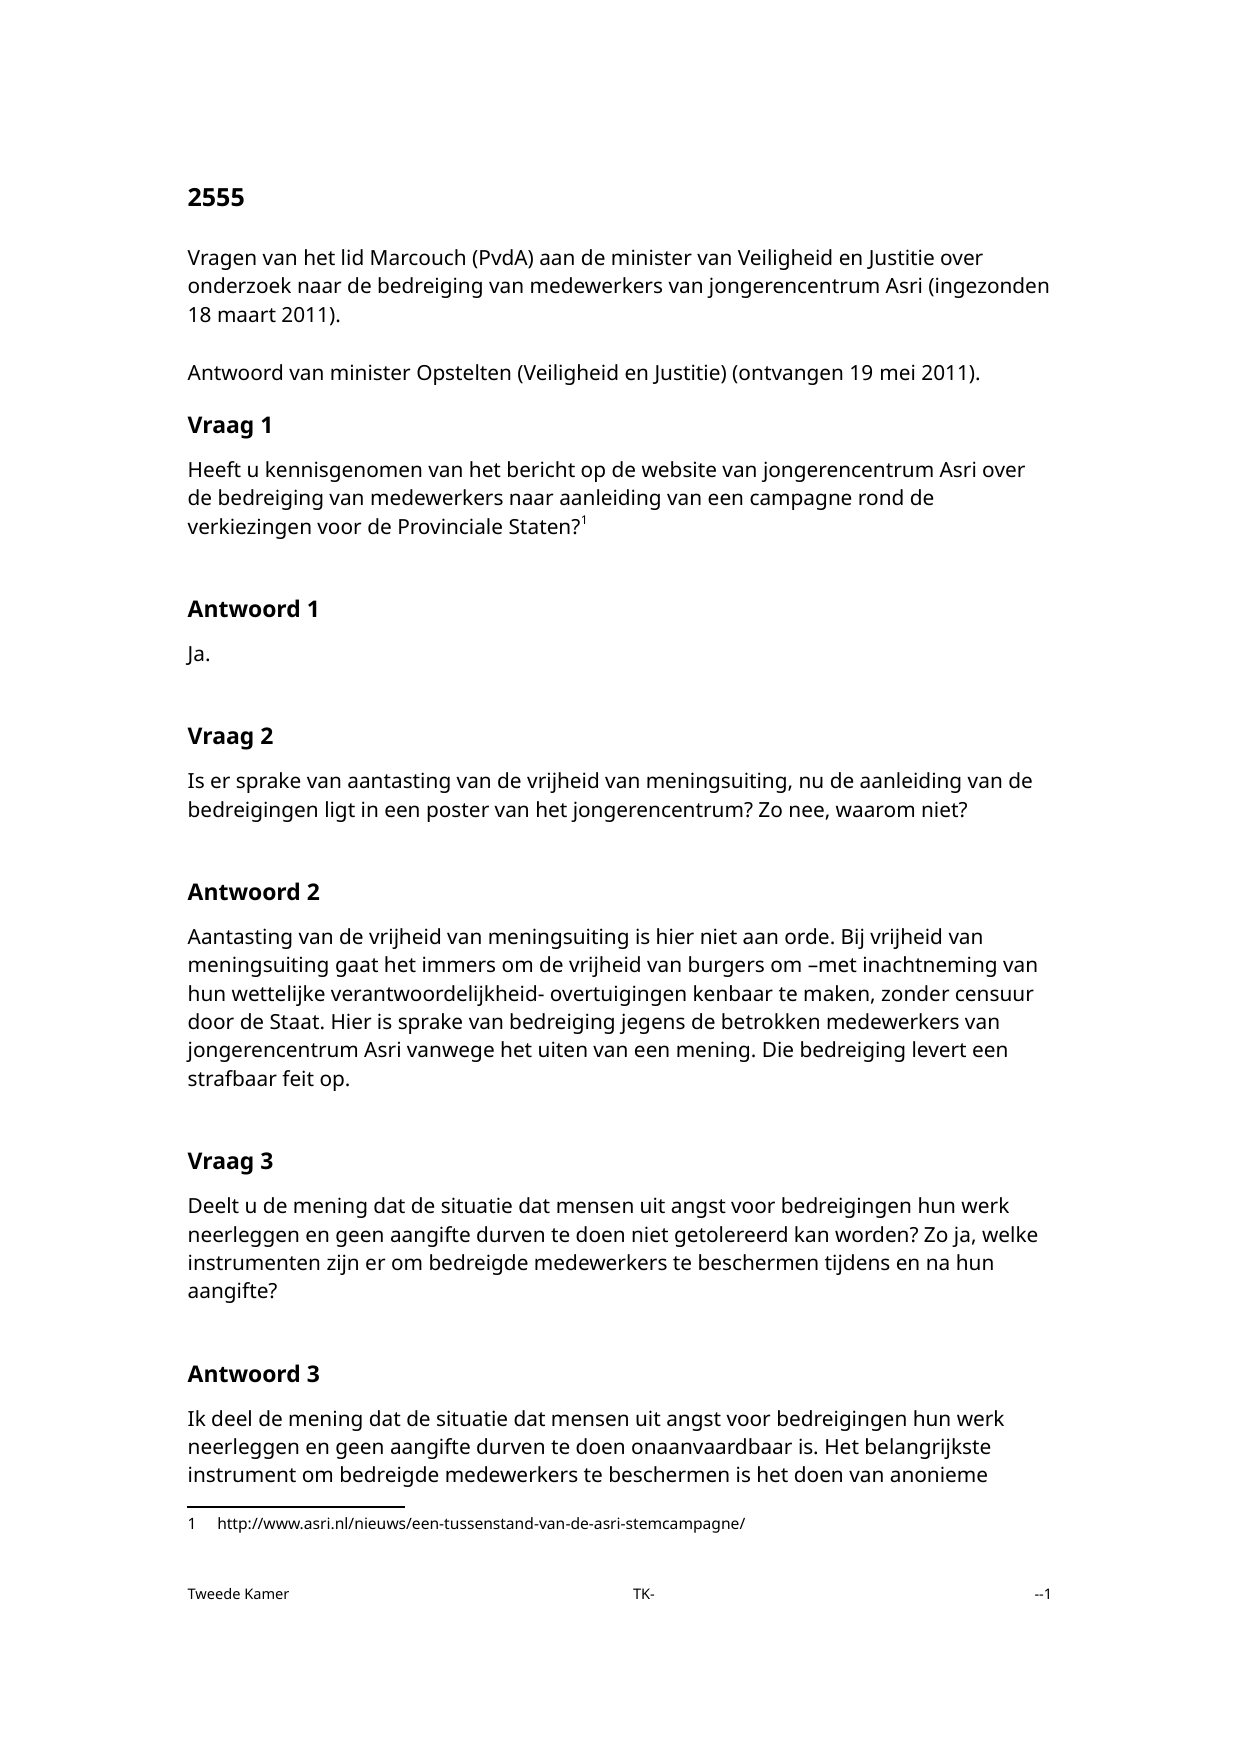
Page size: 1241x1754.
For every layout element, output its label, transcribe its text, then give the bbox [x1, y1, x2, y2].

subtitle Antwoord 3 [187, 1357, 1053, 1389]
text 2555 [187, 179, 1053, 213]
subtitle Vraag 3 [187, 1145, 1053, 1176]
text Antwoord van minister Opstelten (Veiligheid en Justitie) (ontvangen 19 mei 2011). [187, 358, 1053, 386]
text http://www.asri.nl/nieuws/een-tussenstand-van-de-asri-stemcampagne/ [187, 1506, 1053, 1534]
subtitle Antwoord 1 [187, 593, 1053, 624]
text Deelt u de mening dat de situatie dat mensen uit angst voor bedreigingen hun werk neerleggen en geen aangifte durven te doen niet getolereerd kan worden? Zo ja, welke instrumenten zijn er om bedreigde medewerkers te beschermen tijdens en na hun aangifte? [187, 1191, 1053, 1305]
text Aantasting van de vrijheid van meningsuiting is hier niet aan orde. Bij vrijheid van meningsuiting gaat het immers om de vrijheid van burgers om –met inachtneming van hun wettelijke verantwoordelijkheid- overtuigingen kenbaar te maken, zonder censuur door de Staat. Hier is sprake van bedreiging jegens de betrokken medewerkers van jongerencentrum Asri vanwege het uiten van een mening. Die bedreiging levert een strafbaar feit op. [187, 922, 1053, 1092]
text Heeft u kennisgenomen van het bericht op de website van jongerencentrum Asri over de bedreiging van medewerkers naar aanleiding van een campagne rond de verkiezingen voor de Provinciale Staten? [187, 455, 1053, 540]
text Ik deel de mening dat de situatie dat mensen uit angst voor bedreigingen hun werk neerleggen en geen aangifte durven te doen onaanvaardbaar is. Het belangrijkste instrument om bedreigde medewerkers te beschermen is het doen van anonieme [187, 1404, 1053, 1489]
text Is er sprake van aantasting van de vrijheid van meningsuiting, nu de aanleiding van de bedreigingen ligt in een poster van het jongerencentrum? Zo nee, waarom niet? [187, 766, 1053, 823]
text Ja. [187, 639, 1053, 667]
text Vragen van het lid Marcouch (PvdA) aan de minister van Veiligheid en Justitie over onderzoek naar de bedreiging van medewerkers van jongerencentrum Asri (ingezonden 18 maart 2011). [187, 243, 1053, 328]
subtitle Vraag 2 [187, 720, 1053, 751]
subtitle Vraag 1 [187, 409, 1053, 440]
subtitle Antwoord 2 [187, 876, 1053, 907]
